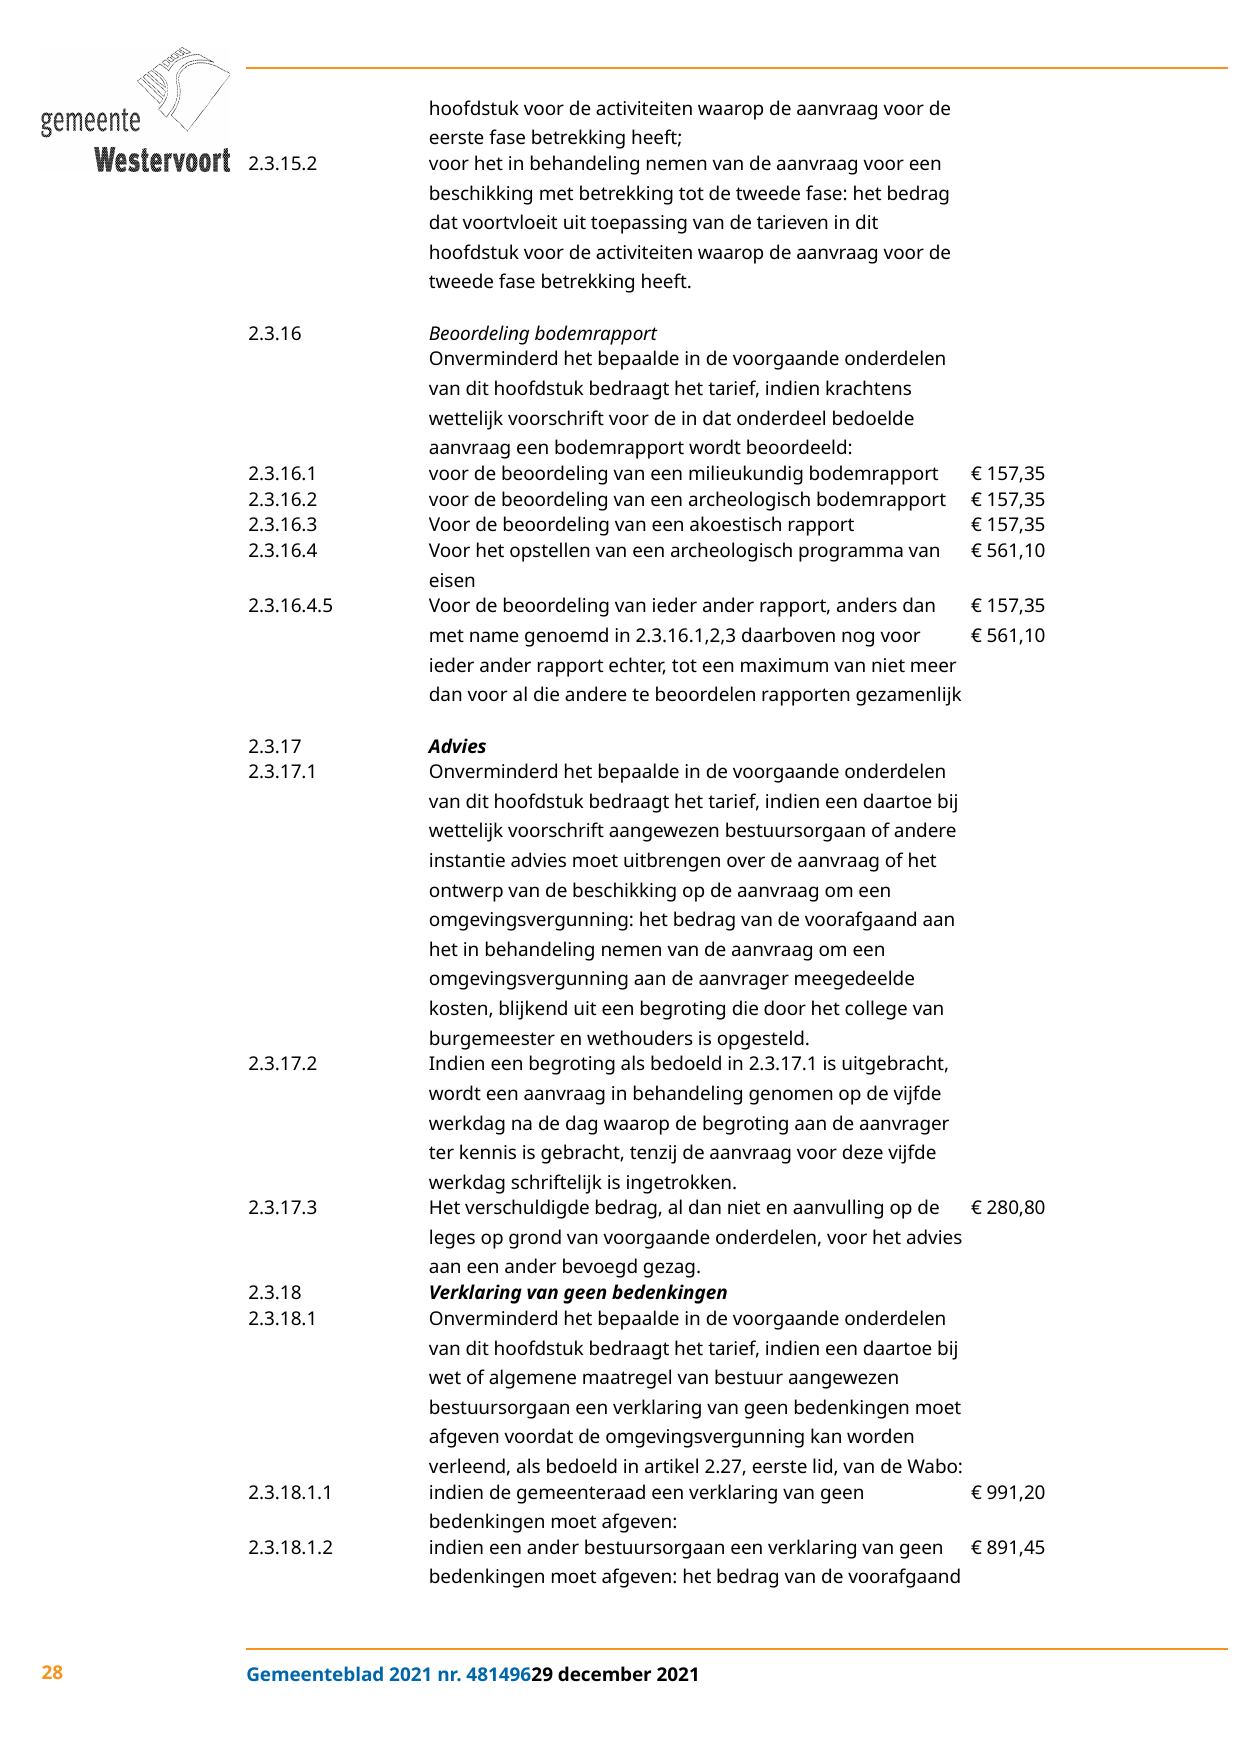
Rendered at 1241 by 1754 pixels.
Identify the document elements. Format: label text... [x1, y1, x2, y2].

table_cell Voor de beoordeling van ieder ander rapport, anders dan met name genoemd in 2.3.16.1,2,3 daarboven nog voor ieder ander rapport echter, tot een maximum van niet meer dan voor al die andere te beoordelen rapporten gezamenlijk [429, 593, 971, 707]
table_cell [248, 707, 429, 733]
table_cell [971, 759, 1152, 1051]
table_cell 2.3.16 [248, 320, 429, 346]
table_cell 2.3.17.1 [248, 759, 429, 1051]
table_cell [248, 294, 429, 320]
table_cell 2.3.18.1 [248, 1305, 429, 1479]
table_cell voor het in behandeling nemen van de aanvraag voor een beschikking met betrekking tot de tweede fase: het bedrag dat voortvloeit uit toepassing van de tarieven in dit hoofdstuk voor de activiteiten waarop de aanvraag voor de tweede fase betrekking heeft. [429, 150, 971, 294]
table_cell 2.3.16.1 [248, 460, 429, 486]
table_cell Indien een begroting als bedoeld in 2.3.17.1 is uitgebracht, wordt een aanvraag in behandeling genomen op de vijfde werkdag na de dag waarop de begroting aan de aanvrager ter kennis is gebracht, tenzij de aanvraag voor deze vijfde werkdag schriftelijk is ingetrokken. [429, 1051, 971, 1194]
table_cell [971, 707, 1152, 733]
table_cell indien de gemeenteraad een verklaring van geen bedenkingen moet afgeven: [429, 1479, 971, 1534]
table_cell Verklaring van geen bedenkingen [429, 1280, 971, 1305]
table_cell 2.3.18 [248, 1280, 429, 1305]
table_cell [971, 95, 1152, 150]
table_cell 2.3.16.2 [248, 486, 429, 512]
table_cell Het verschuldigde bedrag, al dan niet en aanvulling op de leges op grond van voorgaande onderdelen, voor het advies aan een ander bevoegd gezag. [429, 1195, 971, 1279]
table_cell [429, 294, 971, 320]
table_cell Voor het opstellen van een archeologisch programma van eisen [429, 537, 971, 593]
table_cell Beoordeling bodemrapport [429, 320, 971, 346]
table_cell € 157,35 € 561,10 [971, 593, 1152, 707]
picture [41, 47, 231, 172]
table_cell 2.3.16.4 [248, 537, 429, 593]
table_cell [971, 320, 1152, 346]
table_cell € 280,80 [971, 1195, 1152, 1279]
table_cell Onverminderd het bepaalde in de voorgaande onderdelen van dit hoofdstuk bedraagt het tarief, indien een daartoe bij wet of algemene maatregel van bestuur aangewezen bestuursorgaan een verklaring van geen bedenkingen moet afgeven voordat de omgevingsvergunning kan worden verleend, als bedoeld in artikel 2.27, eerste lid, van de Wabo: [429, 1305, 971, 1479]
table_cell 2.3.18.1.1 [248, 1479, 429, 1534]
table_cell € 561,10 [971, 537, 1152, 593]
table_cell Advies [429, 733, 971, 758]
table_cell € 157,35 [971, 486, 1152, 512]
table_cell [971, 346, 1152, 460]
table_cell 2.3.17.2 [248, 1051, 429, 1194]
table_cell 2.3.17.3 [248, 1195, 429, 1279]
table_cell voor de beoordeling van een archeologisch bodemrapport [429, 486, 971, 512]
table_cell [248, 346, 429, 460]
table_cell € 891,45 [971, 1534, 1152, 1589]
table_cell [971, 150, 1152, 294]
table_cell hoofdstuk voor de activiteiten waarop de aanvraag voor de eerste fase betrekking heeft; [429, 95, 971, 150]
table_cell 2.3.16.3 [248, 512, 429, 537]
table_cell [971, 1051, 1152, 1194]
table_cell € 157,35 [971, 512, 1152, 537]
table_cell Voor de beoordeling van een akoestisch rapport [429, 512, 971, 537]
table_cell [971, 733, 1152, 758]
table_cell [248, 95, 429, 150]
table_cell 2.3.18.1.2 [248, 1534, 429, 1589]
table_cell [971, 1305, 1152, 1479]
table_cell 2.3.16.4.5 [248, 593, 429, 707]
table_cell indien een ander bestuursorgaan een verklaring van geen bedenkingen moet afgeven: het bedrag van de voorafgaand [429, 1534, 971, 1589]
table_cell Onverminderd het bepaalde in de voorgaande onderdelen van dit hoofdstuk bedraagt het tarief, indien krachtens wettelijk voorschrift voor de in dat onderdeel bedoelde aanvraag een bodemrapport wordt beoordeeld: [429, 346, 971, 460]
table_cell [971, 294, 1152, 320]
table_cell [429, 707, 971, 733]
table_cell [971, 1280, 1152, 1305]
table_cell € 991,20 [971, 1479, 1152, 1534]
table_cell voor de beoordeling van een milieukundig bodemrapport [429, 460, 971, 486]
table_cell € 157,35 [971, 460, 1152, 486]
table_cell 2.3.15.2 [248, 150, 429, 294]
table_cell Onverminderd het bepaalde in de voorgaande onderdelen van dit hoofdstuk bedraagt het tarief, indien een daartoe bij wettelijk voorschrift aangewezen bestuursorgaan of andere instantie advies moet uitbrengen over de aanvraag of het ontwerp van de beschikking op de aanvraag om een omgevingsvergunning: het bedrag van de voorafgaand aan het in behandeling nemen van de aanvraag om een omgevingsvergunning aan de aanvrager meegedeelde kosten, blijkend uit een begroting die door het college van burgemeester en wethouders is opgesteld. [429, 759, 971, 1051]
table_cell 2.3.17 [248, 733, 429, 758]
